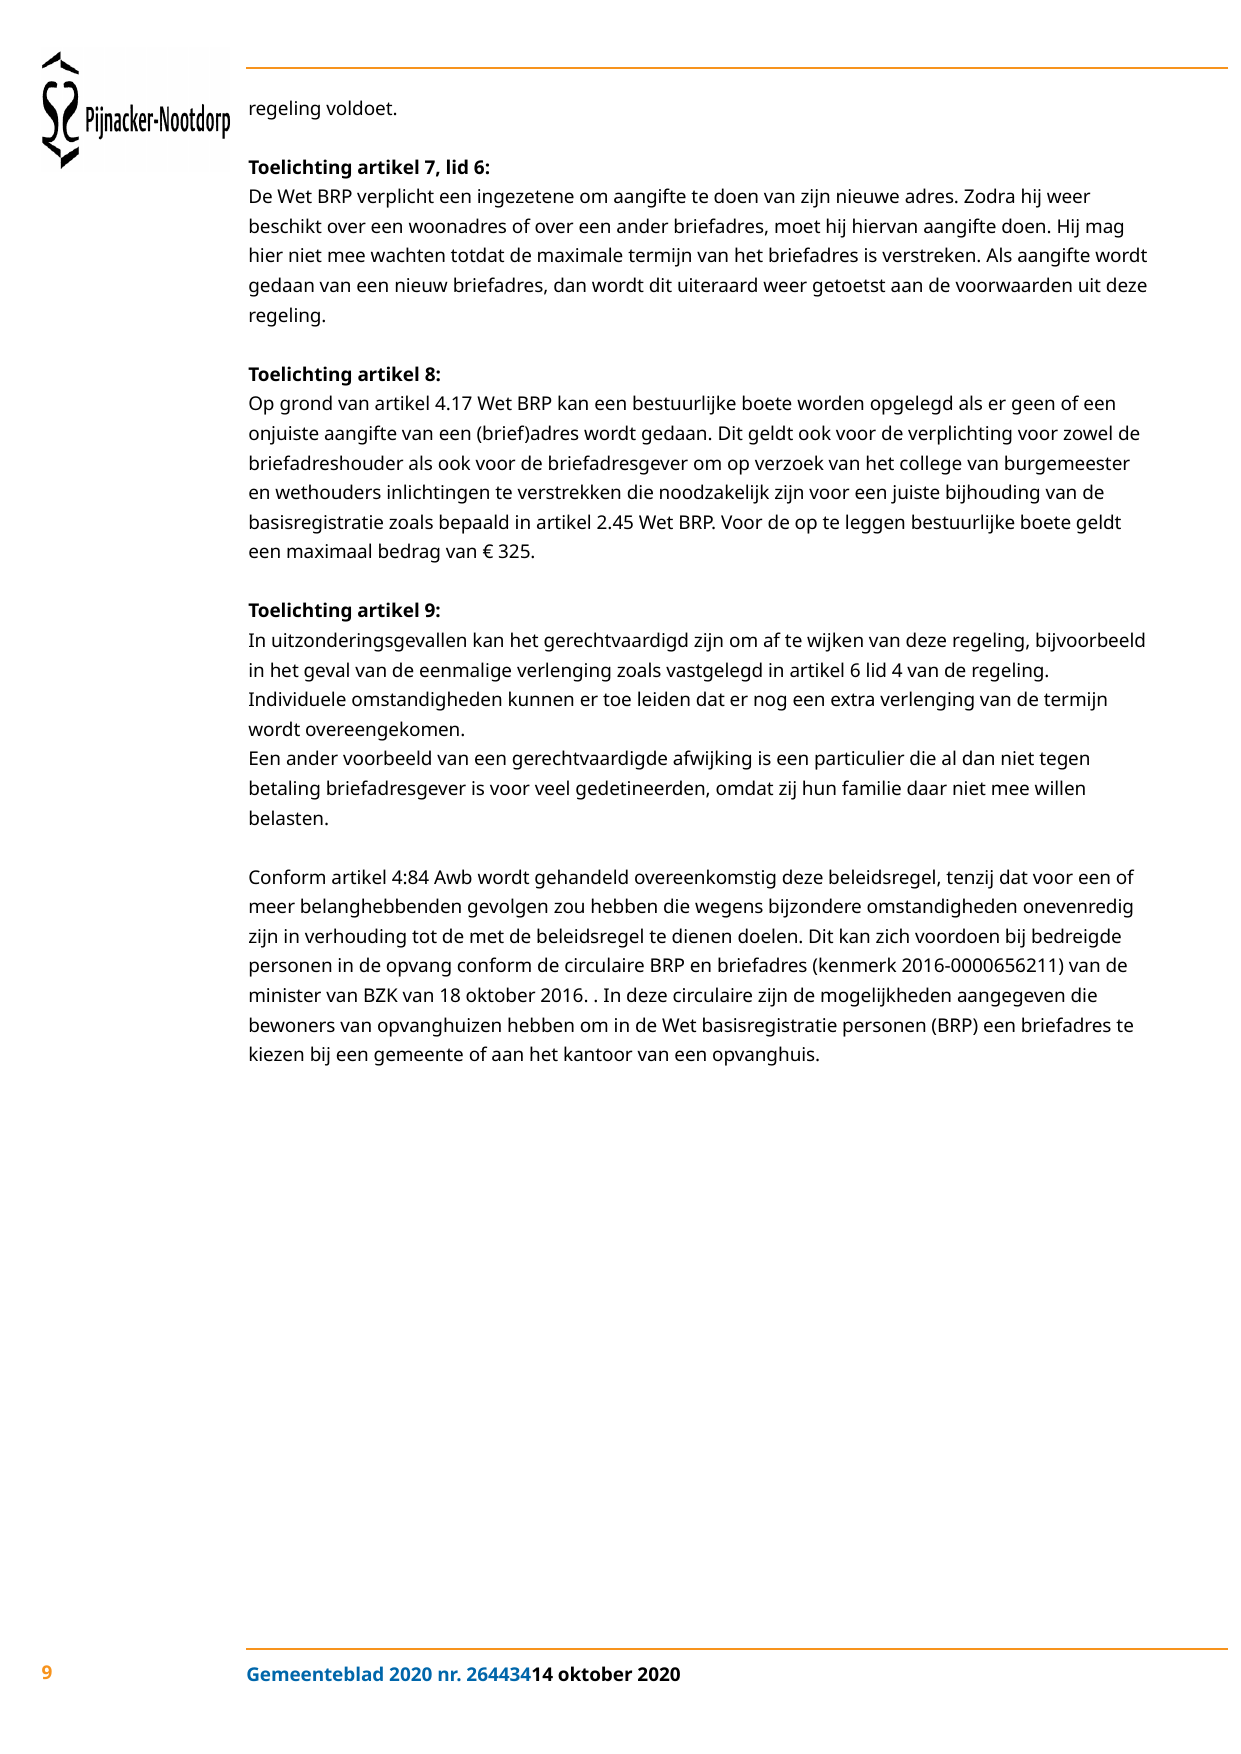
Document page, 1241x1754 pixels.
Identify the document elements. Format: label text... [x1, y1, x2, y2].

text Toelichting artikel 9: [248, 598, 1152, 623]
text regeling voldoet. [248, 95, 1152, 121]
text Toelichting artikel 8: [248, 361, 1152, 387]
text In uitzonderingsgevallen kan het gerechtvaardigd zijn om af te wijken van deze regeling, bijvoorbeeld in het geval van de eenmalige verlenging zoals vastgelegd in artikel 6 lid 4 van de regeling. Individuele omstandigheden kunnen er toe leiden dat er nog een extra verlenging van de termijn wordt overeengekomen. [248, 627, 1152, 742]
text Toelichting artikel 7, lid 6: [248, 154, 1152, 180]
text Een ander voorbeeld van een gerechtvaardigde afwijking is een particulier die al dan niet tegen betaling briefadresgever is voor veel gedetineerden, omdat zij hun familie daar niet mee willen belasten. [248, 746, 1152, 831]
text Op grond van artikel 4.17 Wet BRP kan een bestuurlijke boete worden opgelegd als er geen of een onjuiste aangifte van een (brief)adres wordt gedaan. Dit geldt ook voor de verplichting voor zowel de briefadreshouder als ook voor de briefadresgever om op verzoek van het college van burgemeester en wethouders inlichtingen te verstrekken die noodzakelijk zijn voor een juiste bijhouding van de basisregistratie zoals bepaald in artikel 2.45 Wet BRP. Voor de op te leggen bestuurlijke boete geldt een maximaal bedrag van € 325. [248, 391, 1152, 564]
text Conform artikel 4:84 Awb wordt gehandeld overeenkomstig deze beleidsregel, tenzij dat voor een of meer belanghebbenden gevolgen zou hebben die wegens bijzondere omstandigheden onevenredig zijn in verhouding tot de met de beleidsregel te dienen doelen. Dit kan zich voordoen bij bedreigde personen in de opvang conform de circulaire BRP en briefadres (kenmerk 2016-0000656211) van de minister van BZK van 18 oktober 2016. . In deze circulaire zijn de mogelijkheden aangegeven die bewoners van opvanghuizen hebben om in de Wet basisregistratie personen (BRP) een briefadres te kiezen bij een gemeente of aan het kantoor van een opvanghuis. [248, 864, 1152, 1067]
text De Wet BRP verplicht een ingezetene om aangifte te doen van zijn nieuwe adres. Zodra hij weer beschikt over een woonadres of over een ander briefadres, moet hij hiervan aangifte doen. Hij mag hier niet mee wachten totdat de maximale termijn van het briefadres is verstreken. Als aangifte wordt gedaan van een nieuw briefadres, dan wordt dit uiteraard weer getoetst aan de voorwaarden uit deze regeling. [248, 183, 1152, 328]
picture [41, 47, 231, 172]
